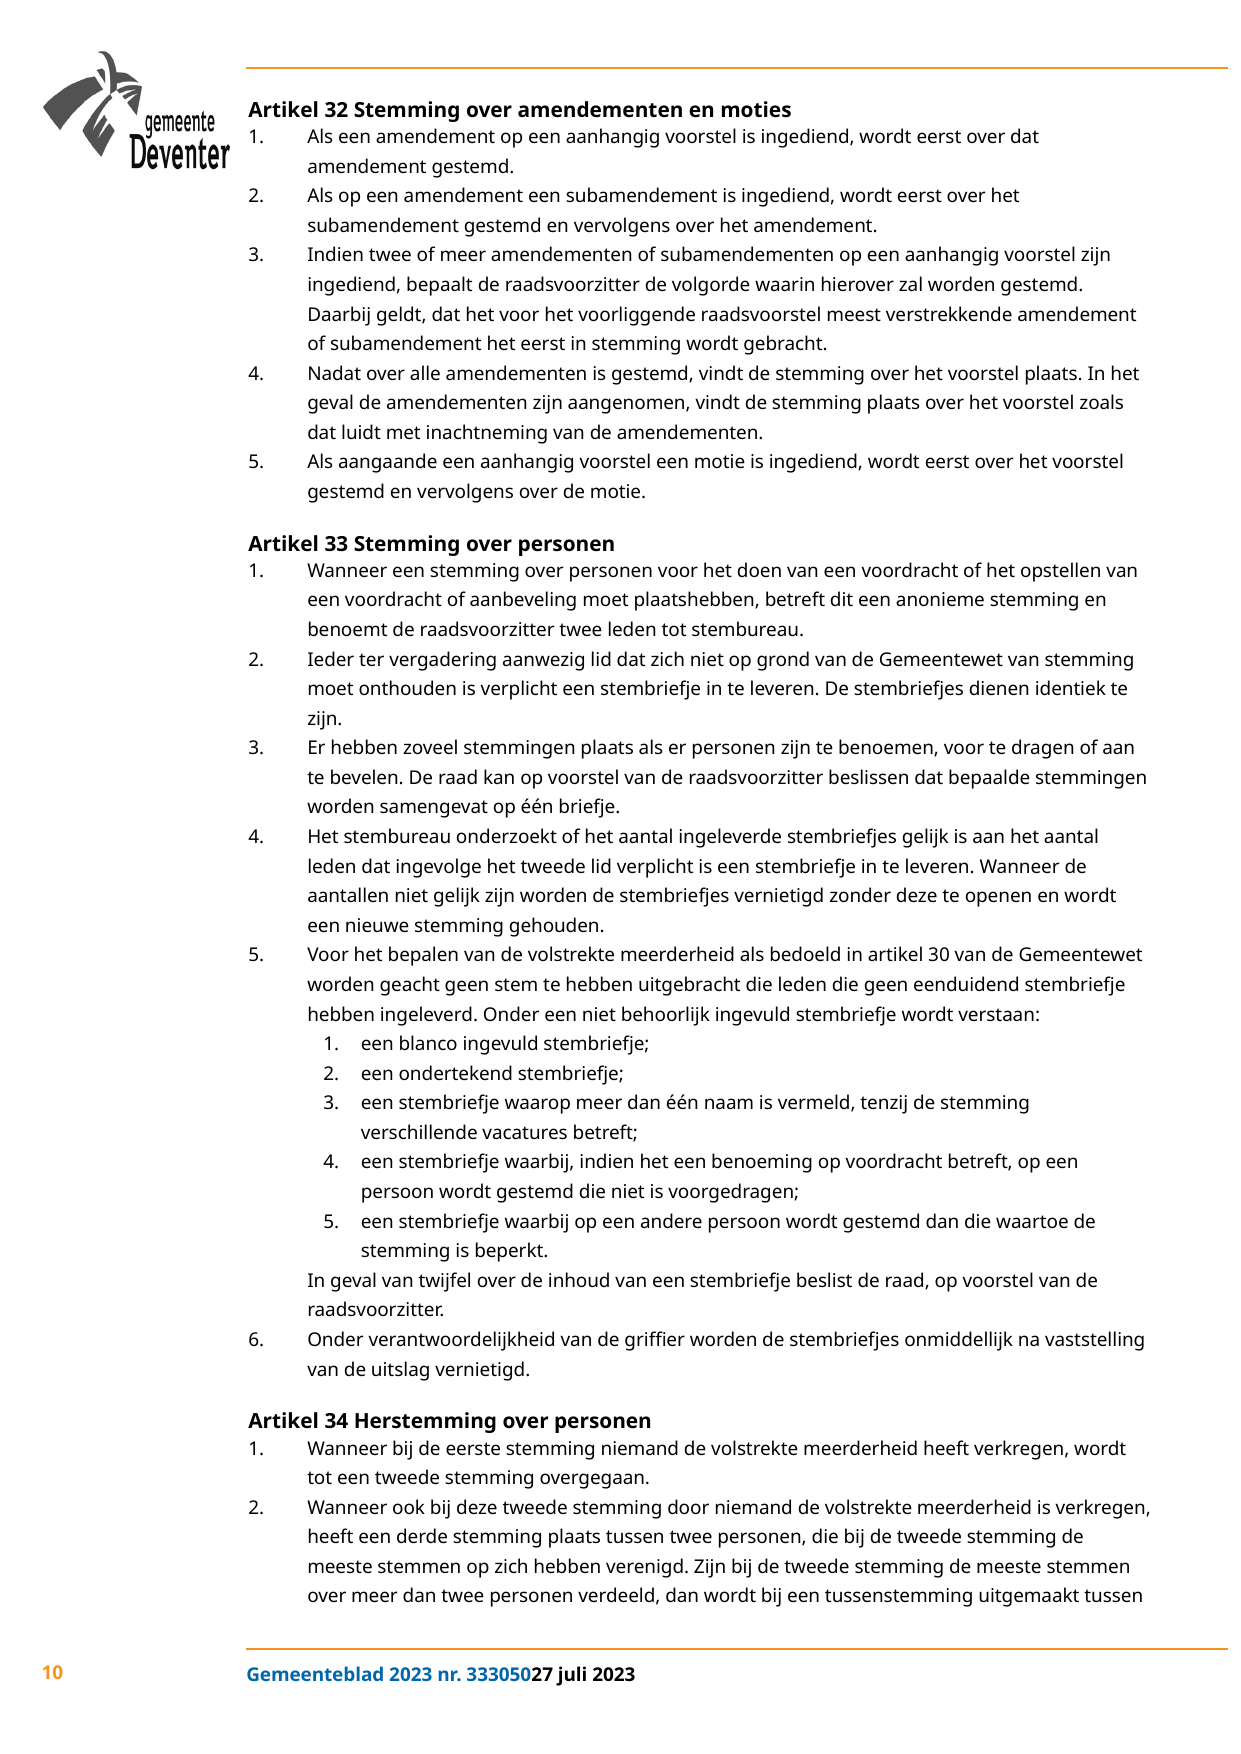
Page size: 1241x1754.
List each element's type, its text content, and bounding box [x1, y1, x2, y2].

list Voor het bepalen van de volstrekte meerderheid als bedoeld in artikel 30 van de Gemeentewet worden geacht geen stem te hebben uitgebracht die leden die geen eenduidend stembriefje hebben ingeleverd. Onder een niet behoorlijk ingevuld stembriefje wordt verstaan: [248, 942, 1152, 1027]
list Ieder ter vergadering aanwezig lid dat zich niet op grond van de Gemeentewet van stemming moet onthouden is verplicht een stembriefje in te leveren. De stembriefjes dienen identiek te zijn. [248, 646, 1152, 731]
list een stembriefje waarop meer dan één naam is vermeld, tenzij de stemming verschillende vacatures betreft; [323, 1089, 1152, 1145]
text Artikel 32 Stemming over amendementen en moties [248, 95, 1152, 123]
list Wanneer ook bij deze tweede stemming door niemand de volstrekte meerderheid is verkregen, heeft een derde stemming plaats tussen twee personen, die bij de tweede stemming de meeste stemmen op zich hebben verenigd. Zijn bij de tweede stemming de meeste stemmen over meer dan twee personen verdeeld, dan wordt bij een tussenstemming uitgemaakt tussen [248, 1494, 1152, 1608]
text Artikel 33 Stemming over personen [248, 529, 1152, 557]
list Als een amendement op een aanhangig voorstel is ingediend, wordt eerst over dat amendement gestemd. [248, 123, 1152, 178]
list In geval van twijfel over de inhoud van een stembriefje beslist de raad, op voorstel van de raadsvoorzitter. [248, 1267, 1152, 1322]
list een blanco ingevuld stembriefje; [323, 1030, 1152, 1056]
list Onder verantwoordelijkheid van de griffier worden de stembriefjes onmiddellijk na vaststelling van de uitslag vernietigd. [248, 1326, 1152, 1382]
text Artikel 34 Herstemming over personen [248, 1406, 1152, 1435]
list Als op een amendement een subamendement is ingediend, wordt eerst over het subamendement gestemd en vervolgens over het amendement. [248, 182, 1152, 238]
picture [41, 47, 231, 172]
list Nadat over alle amendementen is gestemd, vindt de stemming over het voorstel plaats. In het geval de amendementen zijn aangenomen, vindt de stemming plaats over het voorstel zoals dat luidt met inachtneming van de amendementen. [248, 360, 1152, 445]
list Er hebben zoveel stemmingen plaats als er personen zijn te benoemen, voor te dragen of aan te bevelen. De raad kan op voorstel van de raadsvoorzitter beslissen dat bepaalde stemmingen worden samengevat op één briefje. [248, 734, 1152, 819]
list een stembriefje waarbij, indien het een benoeming op voordracht betreft, op een persoon wordt gestemd die niet is voorgedragen; [323, 1149, 1152, 1204]
list Indien twee of meer amendementen of subamendementen op een aanhangig voorstel zijn ingediend, bepaalt de raadsvoorzitter de volgorde waarin hierover zal worden gestemd. Daarbij geldt, dat het voor het voorliggende raadsvoorstel meest verstrekkende amendement of subamendement het eerst in stemming wordt gebracht. [248, 242, 1152, 356]
list Wanneer bij de eerste stemming niemand de volstrekte meerderheid heeft verkregen, wordt tot een tweede stemming overgegaan. [248, 1435, 1152, 1490]
list Wanneer een stemming over personen voor het doen van een voordracht of het opstellen van een voordracht of aanbeveling moet plaatshebben, betreft dit een anonieme stemming en benoemt de raadsvoorzitter twee leden tot stembureau. [248, 557, 1152, 642]
list Het stembureau onderzoekt of het aantal ingeleverde stembriefjes gelijk is aan het aantal leden dat ingevolge het tweede lid verplicht is een stembriefje in te leveren. Wanneer de aantallen niet gelijk zijn worden de stembriefjes vernietigd zonder deze te openen en wordt een nieuwe stemming gehouden. [248, 823, 1152, 938]
list een ondertekend stembriefje; [323, 1060, 1152, 1086]
list een stembriefje waarbij op een andere persoon wordt gestemd dan die waartoe de stemming is beperkt. [323, 1208, 1152, 1263]
list Als aangaande een aanhangig voorstel een motie is ingediend, wordt eerst over het voorstel gestemd en vervolgens over de motie. [248, 449, 1152, 504]
